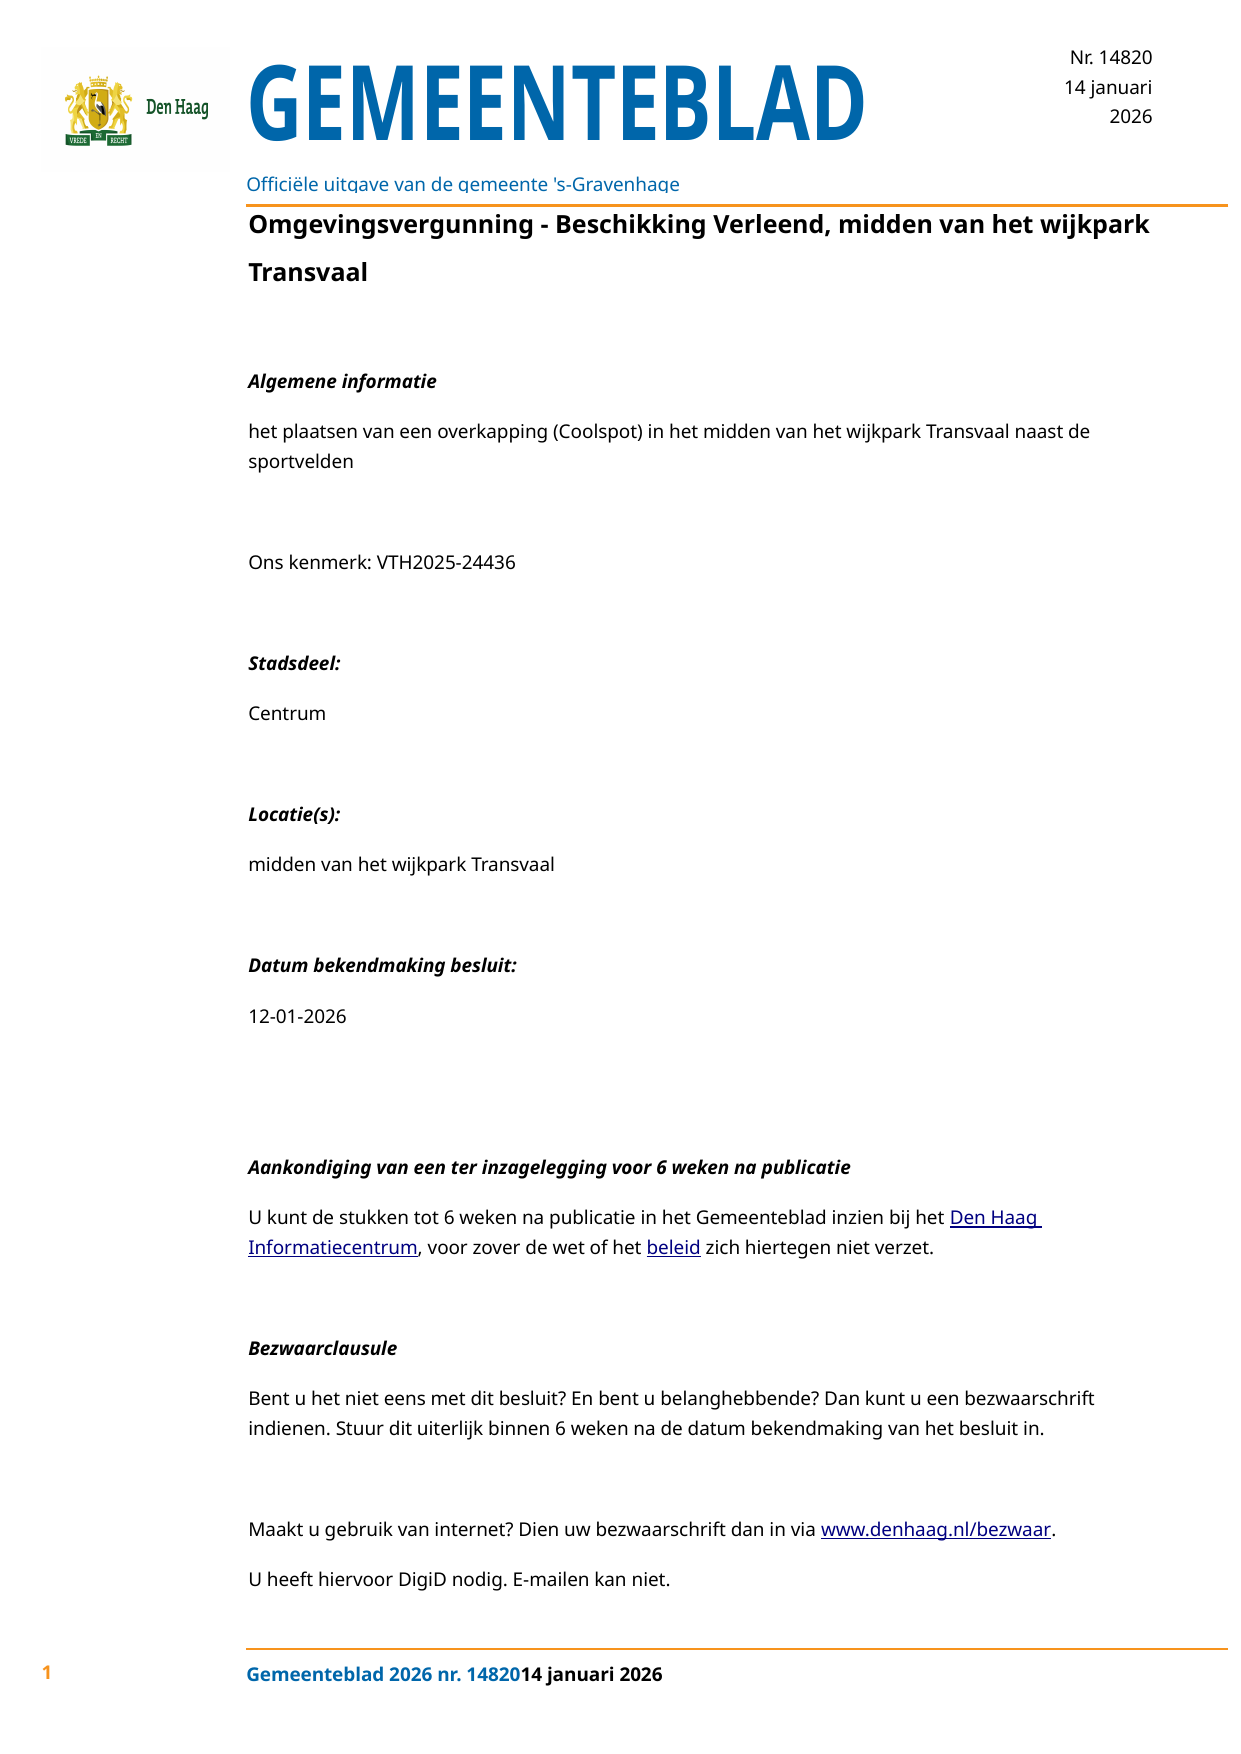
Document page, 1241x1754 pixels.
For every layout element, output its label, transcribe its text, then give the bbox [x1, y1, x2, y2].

text Bezwaarclausule [248, 1335, 1152, 1361]
text Bent u het niet eens met dit besluit? En bent u belanghebbende? Dan kunt u een bezwaarschrift indienen. Stuur dit uiterlijk binnen 6 weken na de datum bekendmaking van het besluit in. [248, 1385, 1152, 1441]
text het plaatsen van een overkapping (Coolspot) in het midden van het wijkpark Transvaal naast de sportvelden [248, 419, 1152, 474]
text Stadsdeel: [248, 650, 1152, 676]
text midden van het wijkpark Transvaal [248, 852, 1152, 877]
text U kunt de stukken tot 6 weken na publicatie in het Gemeenteblad inzien bij het Den Haag Informatiecentrum, voor zover de wet of het beleid zich hiertegen niet verzet. [248, 1204, 1152, 1260]
text Locatie(s): [248, 801, 1152, 827]
text 12-01-2026 [248, 1003, 1152, 1029]
picture [41, 47, 231, 172]
text Ons kenmerk: VTH2025-24436 [248, 549, 1152, 575]
text Centrum [248, 700, 1152, 726]
text U heeft hiervoor DigiD nodig. E-mailen kan niet. [248, 1566, 1152, 1592]
text Aankondiging van een ter inzagelegging voor 6 weken na publicatie [248, 1154, 1152, 1180]
text Datum bekendmaking besluit: [248, 952, 1152, 978]
text Omgevingsvergunning - Beschikking Verleend, midden van het wijkpark Transvaal [248, 207, 1152, 288]
text Maakt u gebruik van internet? Dien uw bezwaarschrift dan in via www.denhaag.nl/bezwaar. [248, 1516, 1152, 1542]
text Algemene informatie [248, 368, 1152, 394]
